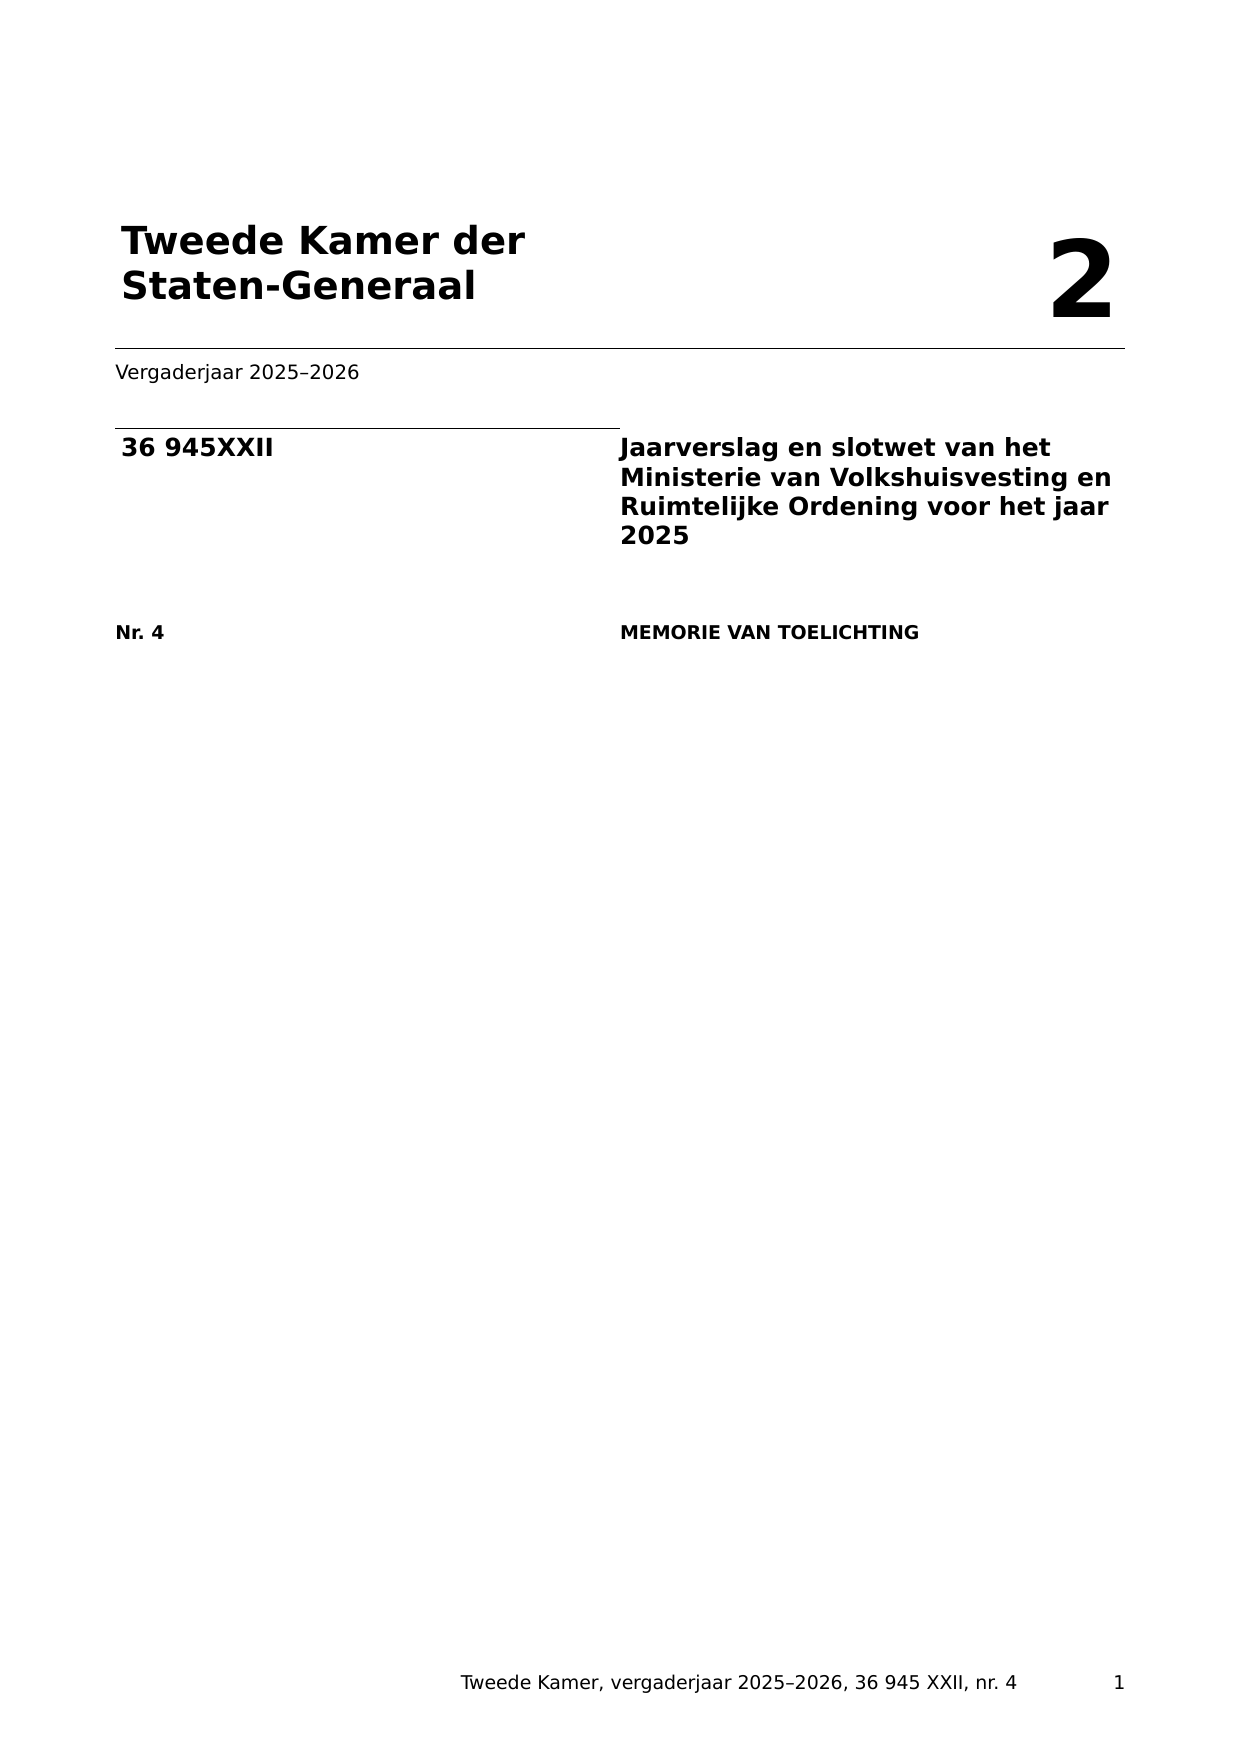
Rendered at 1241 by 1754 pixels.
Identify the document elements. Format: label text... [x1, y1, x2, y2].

table_header 2 [620, 213, 1125, 348]
table_header 36 945XXII [115, 429, 620, 556]
table_header Memorie van toelichting [620, 622, 1125, 666]
table_header Tweede Kamer der Staten-Generaal [115, 213, 620, 348]
table_cell Vergaderjaar 2025–2026 [115, 349, 1125, 384]
table_header Jaarverslag en slotwet van het Ministerie van Volkshuisvesting en Ruimtelijke Ordening voor het jaar 2025 [620, 428, 1125, 556]
table_header Nr. 4 [115, 622, 620, 666]
